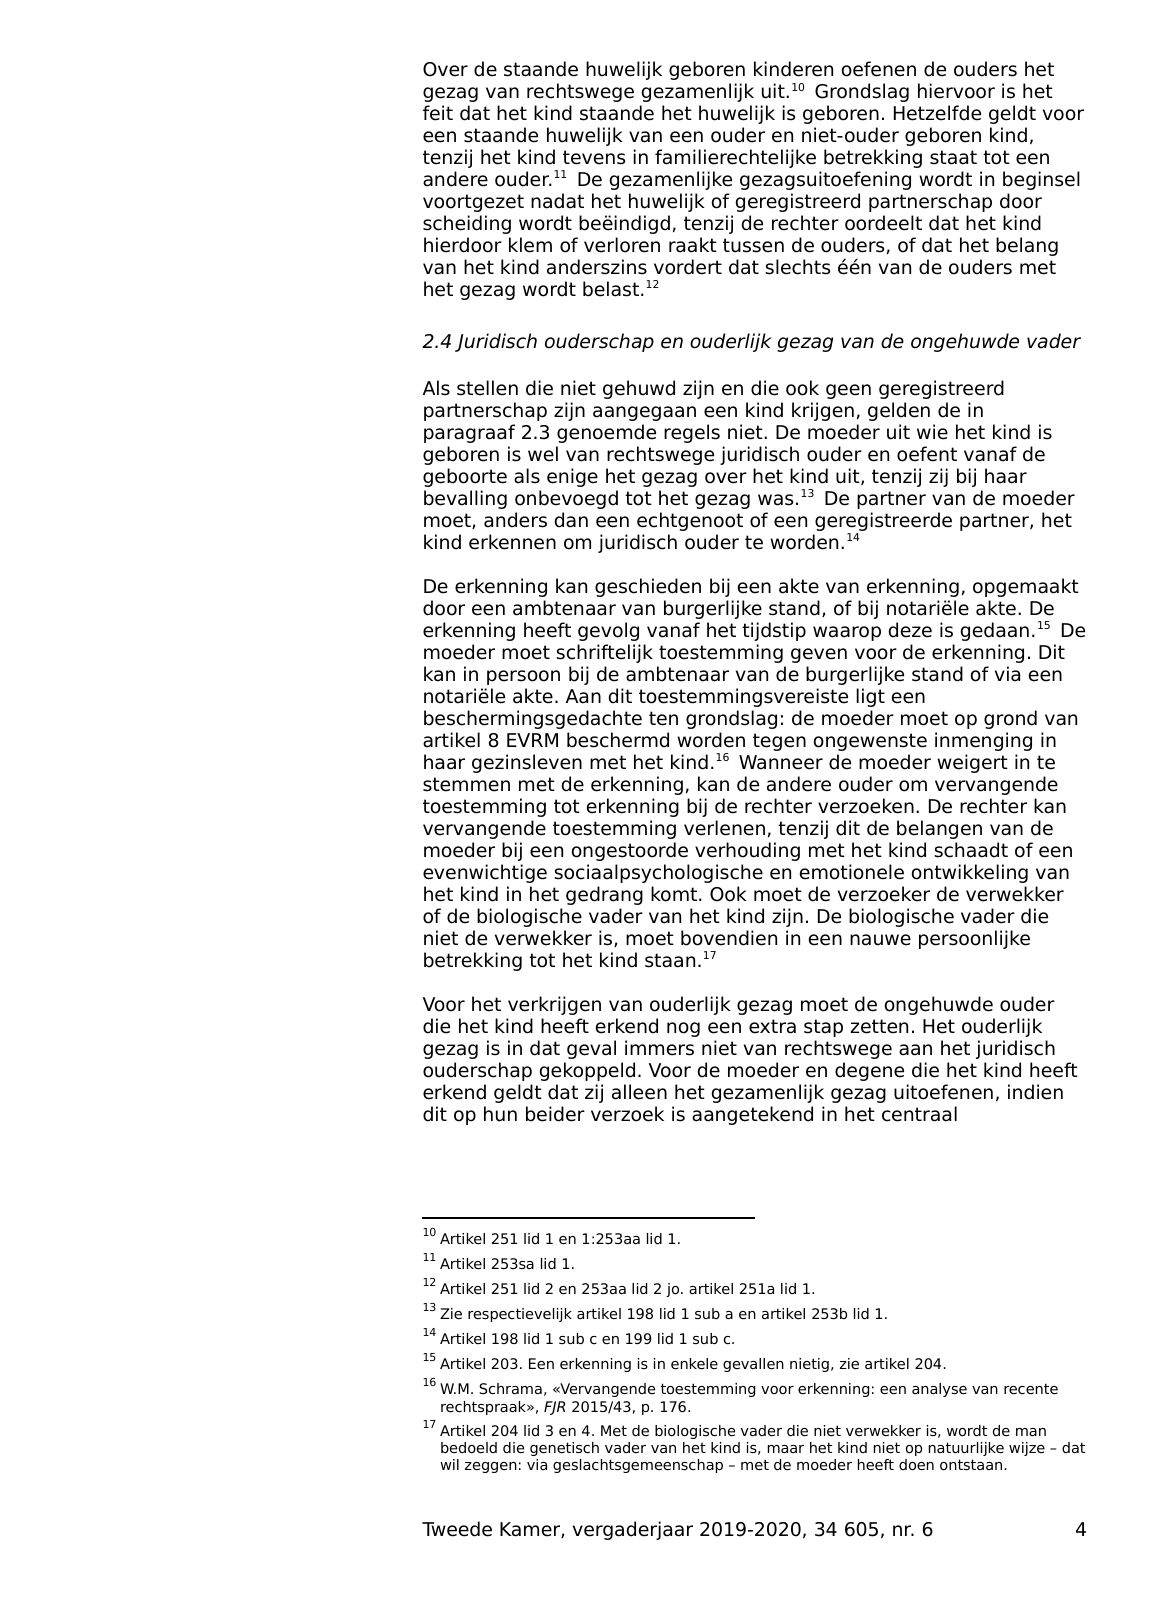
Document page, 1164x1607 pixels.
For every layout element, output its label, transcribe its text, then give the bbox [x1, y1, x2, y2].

text Artikel 198 lid 1 sub c en 199 lid 1 sub c. [422, 1327, 1087, 1349]
text De erkenning kan geschieden bij een akte van erkenning, opgemaakt door een ambtenaar van burgerlijke stand, of bij notariële akte. De erkenning heeft gevolg vanaf het tijdstip waarop deze is gedaan. De moeder moet schriftelijk toestemming geven voor de erkenning. Dit kan in persoon bij de ambtenaar van de burgerlijke stand of via een notariële akte. Aan dit toestemmingsvereiste ligt een beschermingsgedachte ten grondslag: de moeder moet op grond van artikel 8 EVRM beschermd worden tegen ongewenste inmenging in haar gezinsleven met het kind. Wanneer de moeder weigert in te stemmen met de erkenning, kan de andere ouder om vervangende toestemming tot erkenning bij de rechter verzoeken. De rechter kan vervangende toestemming verlenen, tenzij dit de belangen van de moeder bij een ongestoorde verhouding met het kind schaadt of een evenwichtige sociaalpsychologische en emotionele ontwikkeling van het kind in het gedrang komt. Ook moet de verzoeker de verwekker of de biologische vader van het kind zijn. De biologische vader die niet de verwekker is, moet bovendien in een nauwe persoonlijke betrekking tot het kind staan. [422, 576, 1087, 971]
subtitle 2.4 Juridisch ouderschap en ouderlijk gezag van de ongehuwde vader [422, 331, 1087, 353]
text Voor het verkrijgen van ouderlijk gezag moet de ongehuwde ouder die het kind heeft erkend nog een extra stap zetten. Het ouderlijk gezag is in dat geval immers niet van rechtswege aan het juridisch ouderschap gekoppeld. Voor de moeder en degene die het kind heeft erkend geldt dat zij alleen het gezamenlijk gezag uitoefenen, indien dit op hun beider verzoek is aangetekend in het centraal [422, 994, 1087, 1147]
text Over de staande huwelijk geboren kinderen oefenen de ouders het gezag van rechtswege gezamenlijk uit. Grondslag hiervoor is het feit dat het kind staande het huwelijk is geboren. Hetzelfde geldt voor een staande huwelijk van een ouder en niet-ouder geboren kind, tenzij het kind tevens in familierechtelijke betrekking staat tot een andere ouder. De gezamenlijke gezagsuitoefening wordt in beginsel voortgezet nadat het huwelijk of geregistreerd partnerschap door scheiding wordt beëindigd, tenzij de rechter oordeelt dat het kind hierdoor klem of verloren raakt tussen de ouders, of dat het belang van het kind anderszins vordert dat slechts één van de ouders met het gezag wordt belast. [422, 59, 1087, 301]
text Als stellen die niet gehuwd zijn en die ook geen geregistreerd partnerschap zijn aangegaan een kind krijgen, gelden de in paragraaf 2.3 genoemde regels niet. De moeder uit wie het kind is geboren is wel van rechtswege juridisch ouder en oefent vanaf de geboorte als enige het gezag over het kind uit, tenzij zij bij haar bevalling onbevoegd tot het gezag was. De partner van de moeder moet, anders dan een echtgenoot of een geregistreerde partner, het kind erkennen om juridisch ouder te worden. [422, 378, 1087, 554]
text Artikel 251 lid 1 en 1:253aa lid 1. [422, 1227, 1087, 1249]
text Artikel 204 lid 3 en 4. Met de biologische vader die niet verwekker is, wordt de man bedoeld die genetisch vader van het kind is, maar het kind niet op natuurlijke wijze – dat wil zeggen: via geslachtsgemeenschap – met de moeder heeft doen ontstaan. [422, 1418, 1087, 1474]
text Zie respectievelijk artikel 198 lid 1 sub a en artikel 253b lid 1. [422, 1302, 1087, 1324]
text Artikel 253sa lid 1. [422, 1252, 1087, 1274]
text W.M. Schrama, «Vervangende toestemming voor erkenning: een analyse van recente rechtspraak», FJR 2015/43, p. 176. [422, 1377, 1087, 1416]
text Artikel 251 lid 2 en 253aa lid 2 jo. artikel 251a lid 1. [422, 1277, 1087, 1299]
text Artikel 203. Een erkenning is in enkele gevallen nietig, zie artikel 204. [422, 1352, 1087, 1374]
